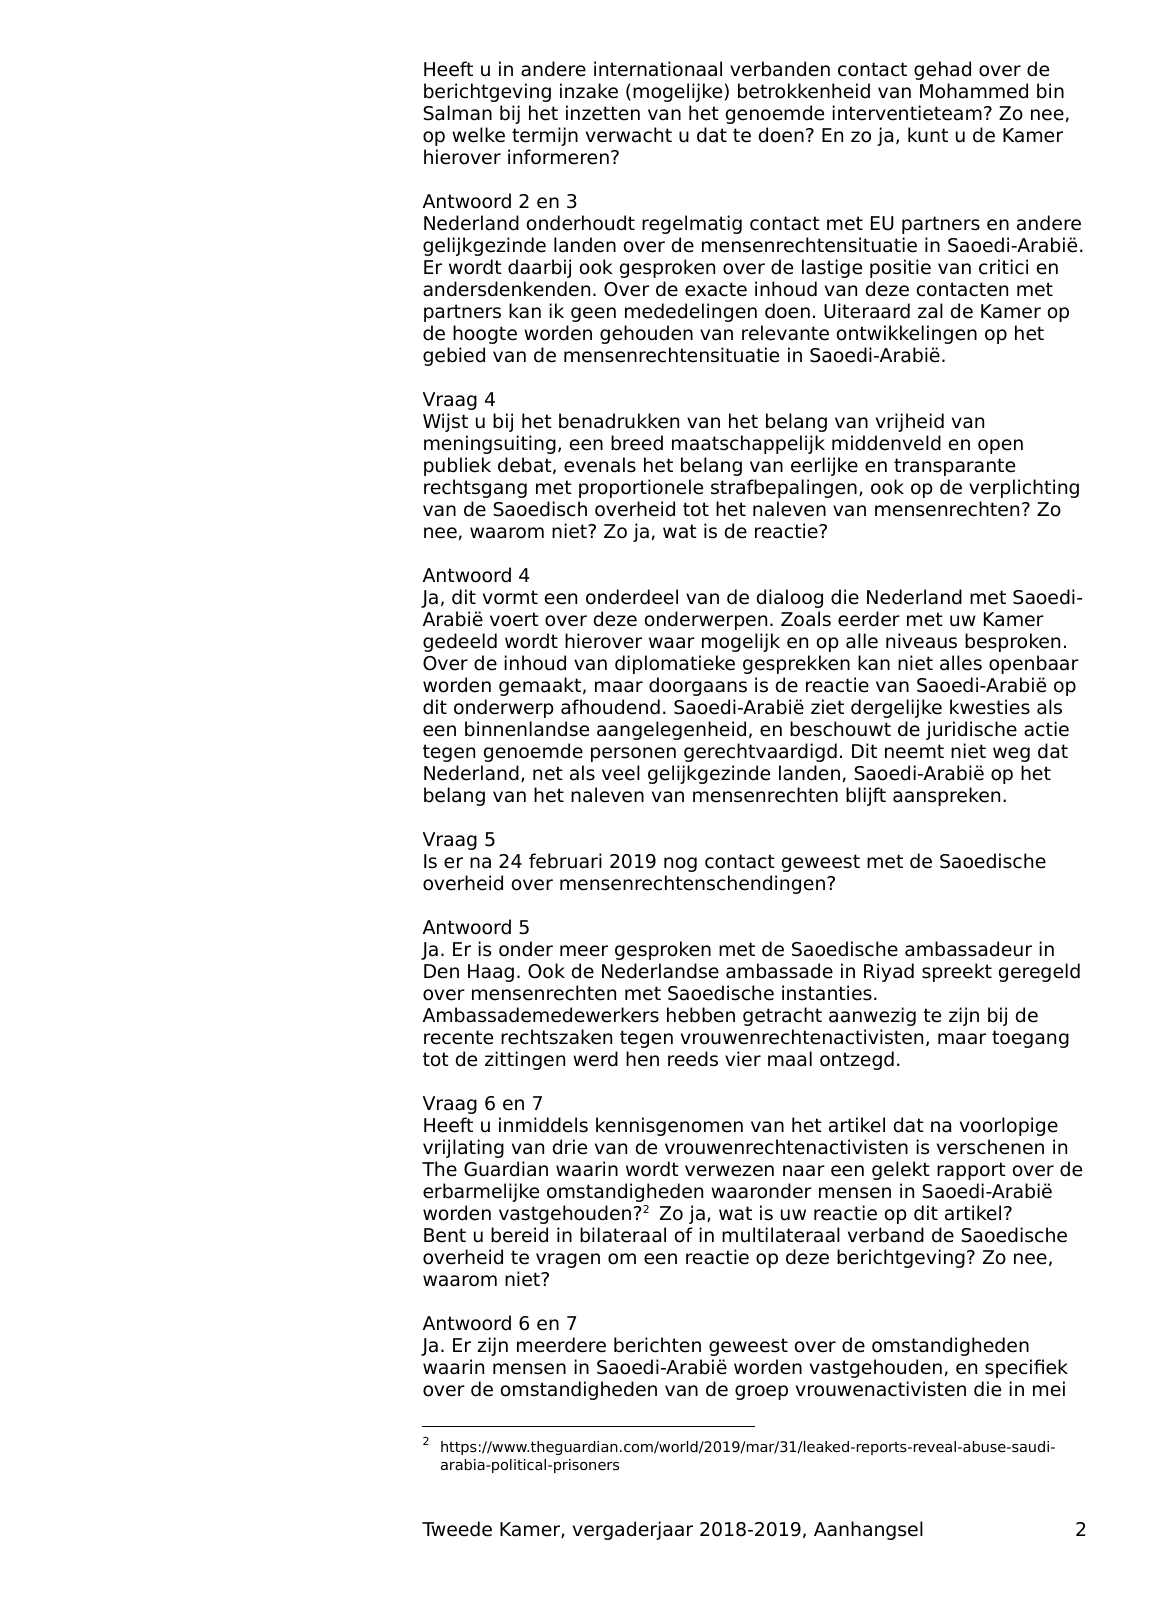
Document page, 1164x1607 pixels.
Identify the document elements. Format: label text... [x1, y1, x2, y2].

text Ja, dit vormt een onderdeel van de dialoog die Nederland met Saoedi-Arabië voert over deze onderwerpen. Zoals eerder met uw Kamer gedeeld wordt hierover waar mogelijk en op alle niveaus besproken. Over de inhoud van diplomatieke gesprekken kan niet alles openbaar worden gemaakt, maar doorgaans is de reactie van Saoedi-Arabië op dit onderwerp afhoudend. Saoedi-Arabië ziet dergelijke kwesties als een binnenlandse aangelegenheid, en beschouwt de juridische actie tegen genoemde personen gerechtvaardigd. Dit neemt niet weg dat Nederland, net als veel gelijkgezinde landen, Saoedi-Arabië op het belang van het naleven van mensenrechten blijft aanspreken. [422, 587, 1087, 807]
text Antwoord 2 en 3 [422, 191, 1087, 213]
text Bent u bereid in bilateraal of in multilateraal verband de Saoedische overheid te vragen om een reactie op deze berichtgeving? Zo nee, waarom niet? [422, 1225, 1087, 1291]
text Antwoord 5 [422, 917, 1087, 939]
text https://www.theguardian.com/world/2019/mar/31/leaked-reports-reveal-abuse-saudi-arabia-political-prisoners [422, 1435, 1087, 1474]
text Heeft u inmiddels kennisgenomen van het artikel dat na voorlopige vrijlating van drie van de vrouwenrechtenactivisten is verschenen in The Guardian waarin wordt verwezen naar een gelekt rapport over de erbarmelijke omstandigheden waaronder mensen in Saoedi-Arabië worden vastgehouden? Zo ja, wat is uw reactie op dit artikel? [422, 1115, 1087, 1225]
text Vraag 4 [422, 389, 1087, 411]
text Vraag 5 [422, 829, 1087, 851]
text Heeft u in andere internationaal verbanden contact gehad over de berichtgeving inzake (mogelijke) betrokkenheid van Mohammed bin Salman bij het inzetten van het genoemde interventieteam? Zo nee, op welke termijn verwacht u dat te doen? En zo ja, kunt u de Kamer hierover informeren? [422, 59, 1087, 169]
text Vraag 6 en 7 [422, 1093, 1087, 1115]
text Antwoord 4 [422, 565, 1087, 587]
text Antwoord 6 en 7 [422, 1313, 1087, 1335]
text Wijst u bij het benadrukken van het belang van vrijheid van meningsuiting, een breed maatschappelijk middenveld en open publiek debat, evenals het belang van eerlijke en transparante rechtsgang met proportionele strafbepalingen, ook op de verplichting van de Saoedisch overheid tot het naleven van mensenrechten? Zo nee, waarom niet? Zo ja, wat is de reactie? [422, 411, 1087, 543]
text Ja. Er zijn meerdere berichten geweest over de omstandigheden waarin mensen in Saoedi-Arabië worden vastgehouden, en specifiek over de omstandigheden van de groep vrouwenactivisten die in mei [422, 1335, 1087, 1401]
text Is er na 24 februari 2019 nog contact geweest met de Saoedische overheid over mensenrechtenschendingen? [422, 851, 1087, 895]
text Ja. Er is onder meer gesproken met de Saoedische ambassadeur in Den Haag. Ook de Nederlandse ambassade in Riyad spreekt geregeld over mensenrechten met Saoedische instanties. Ambassademedewerkers hebben getracht aanwezig te zijn bij de recente rechtszaken tegen vrouwenrechtenactivisten, maar toegang tot de zittingen werd hen reeds vier maal ontzegd. [422, 939, 1087, 1071]
text Nederland onderhoudt regelmatig contact met EU partners en andere gelijkgezinde landen over de mensenrechtensituatie in Saoedi-Arabië. Er wordt daarbij ook gesproken over de lastige positie van critici en andersdenkenden. Over de exacte inhoud van deze contacten met partners kan ik geen mededelingen doen. Uiteraard zal de Kamer op de hoogte worden gehouden van relevante ontwikkelingen op het gebied van de mensenrechtensituatie in Saoedi-Arabië. [422, 213, 1087, 367]
